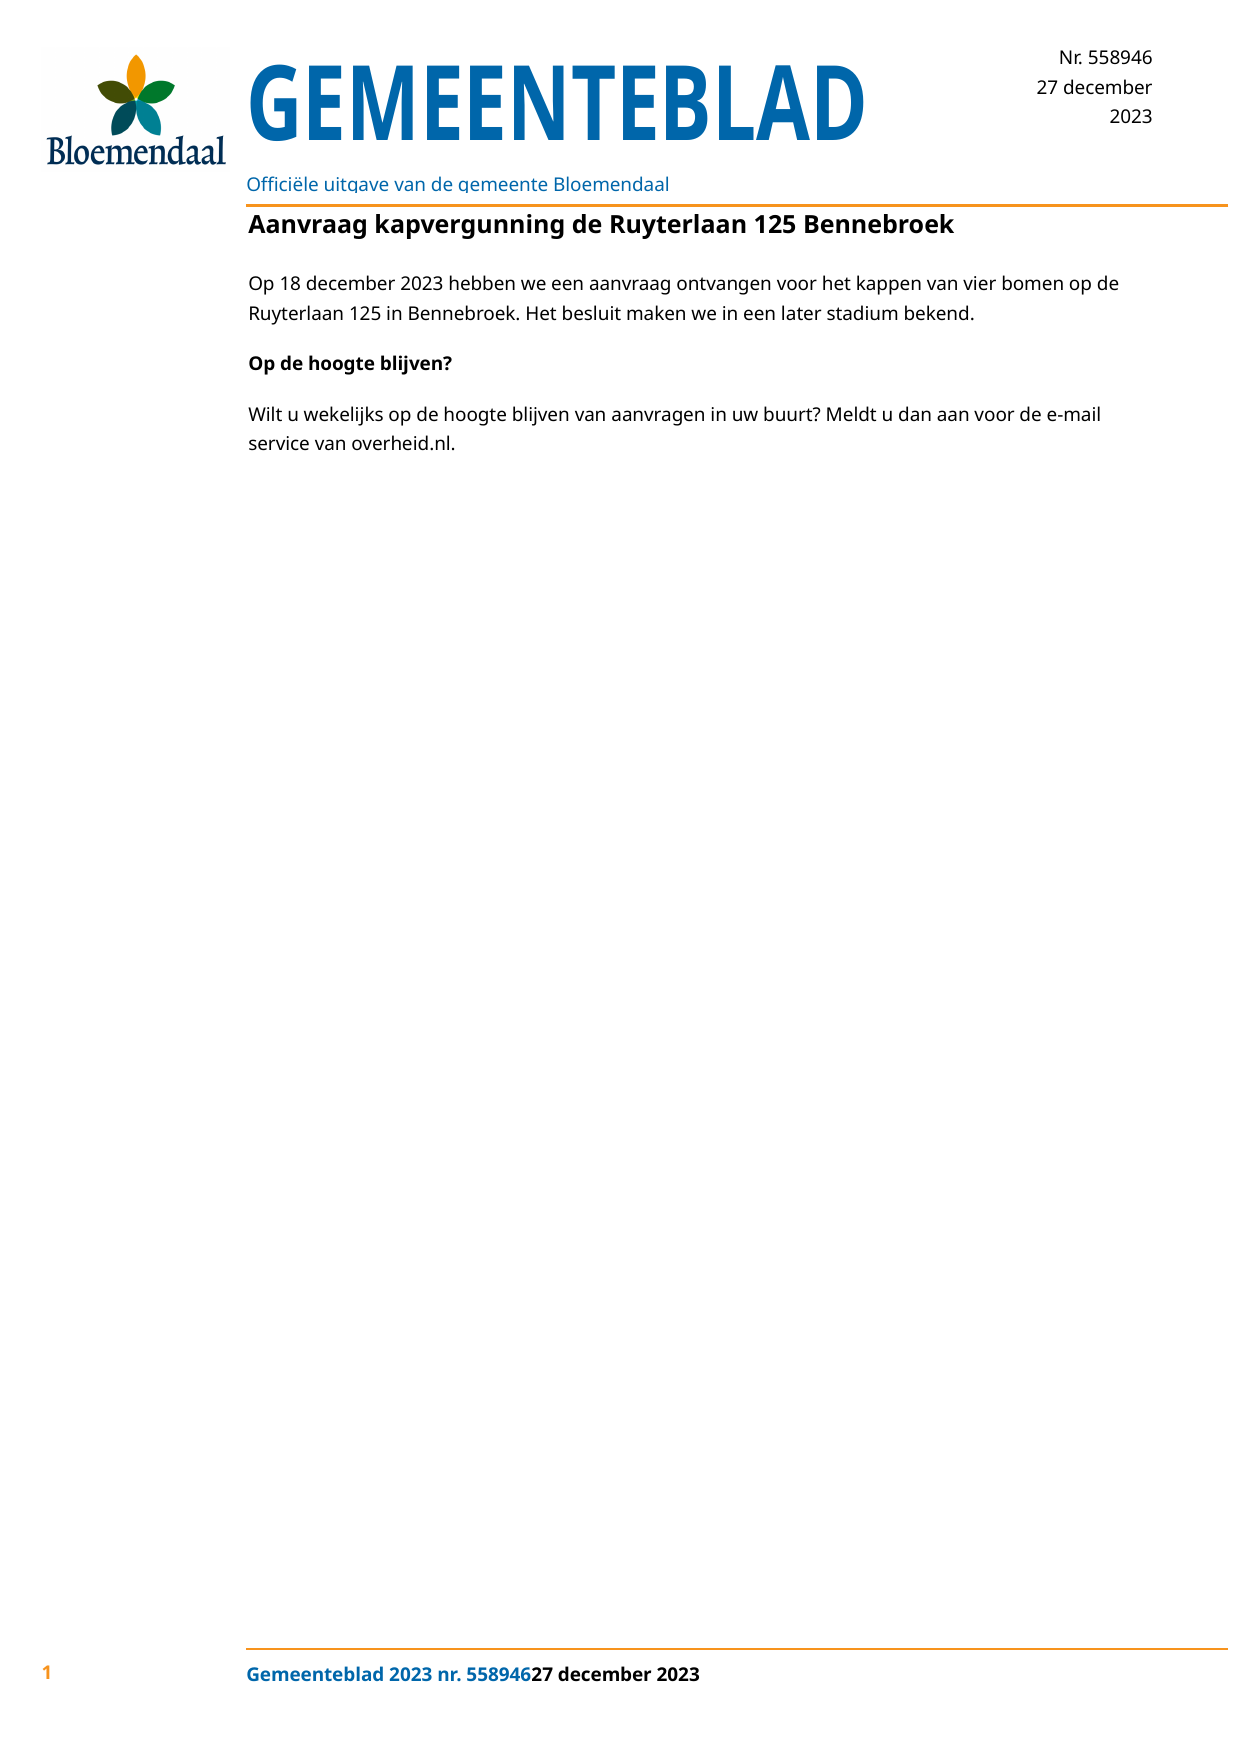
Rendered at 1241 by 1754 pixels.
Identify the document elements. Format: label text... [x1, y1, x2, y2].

text Aanvraag kapvergunning de Ruyterlaan 125 Bennebroek [248, 207, 1152, 241]
text Wilt u wekelijks op de hoogte blijven van aanvragen in uw buurt? Meldt u dan aan voor de e-mail service van overheid.nl. [248, 401, 1152, 456]
picture [41, 47, 231, 172]
text Op de hoogte blijven? [248, 350, 1152, 376]
text Op 18 december 2023 hebben we een aanvraag ontvangen voor het kappen van vier bomen op de Ruyterlaan 125 in Bennebroek. Het besluit maken we in een later stadium bekend. [248, 270, 1152, 326]
